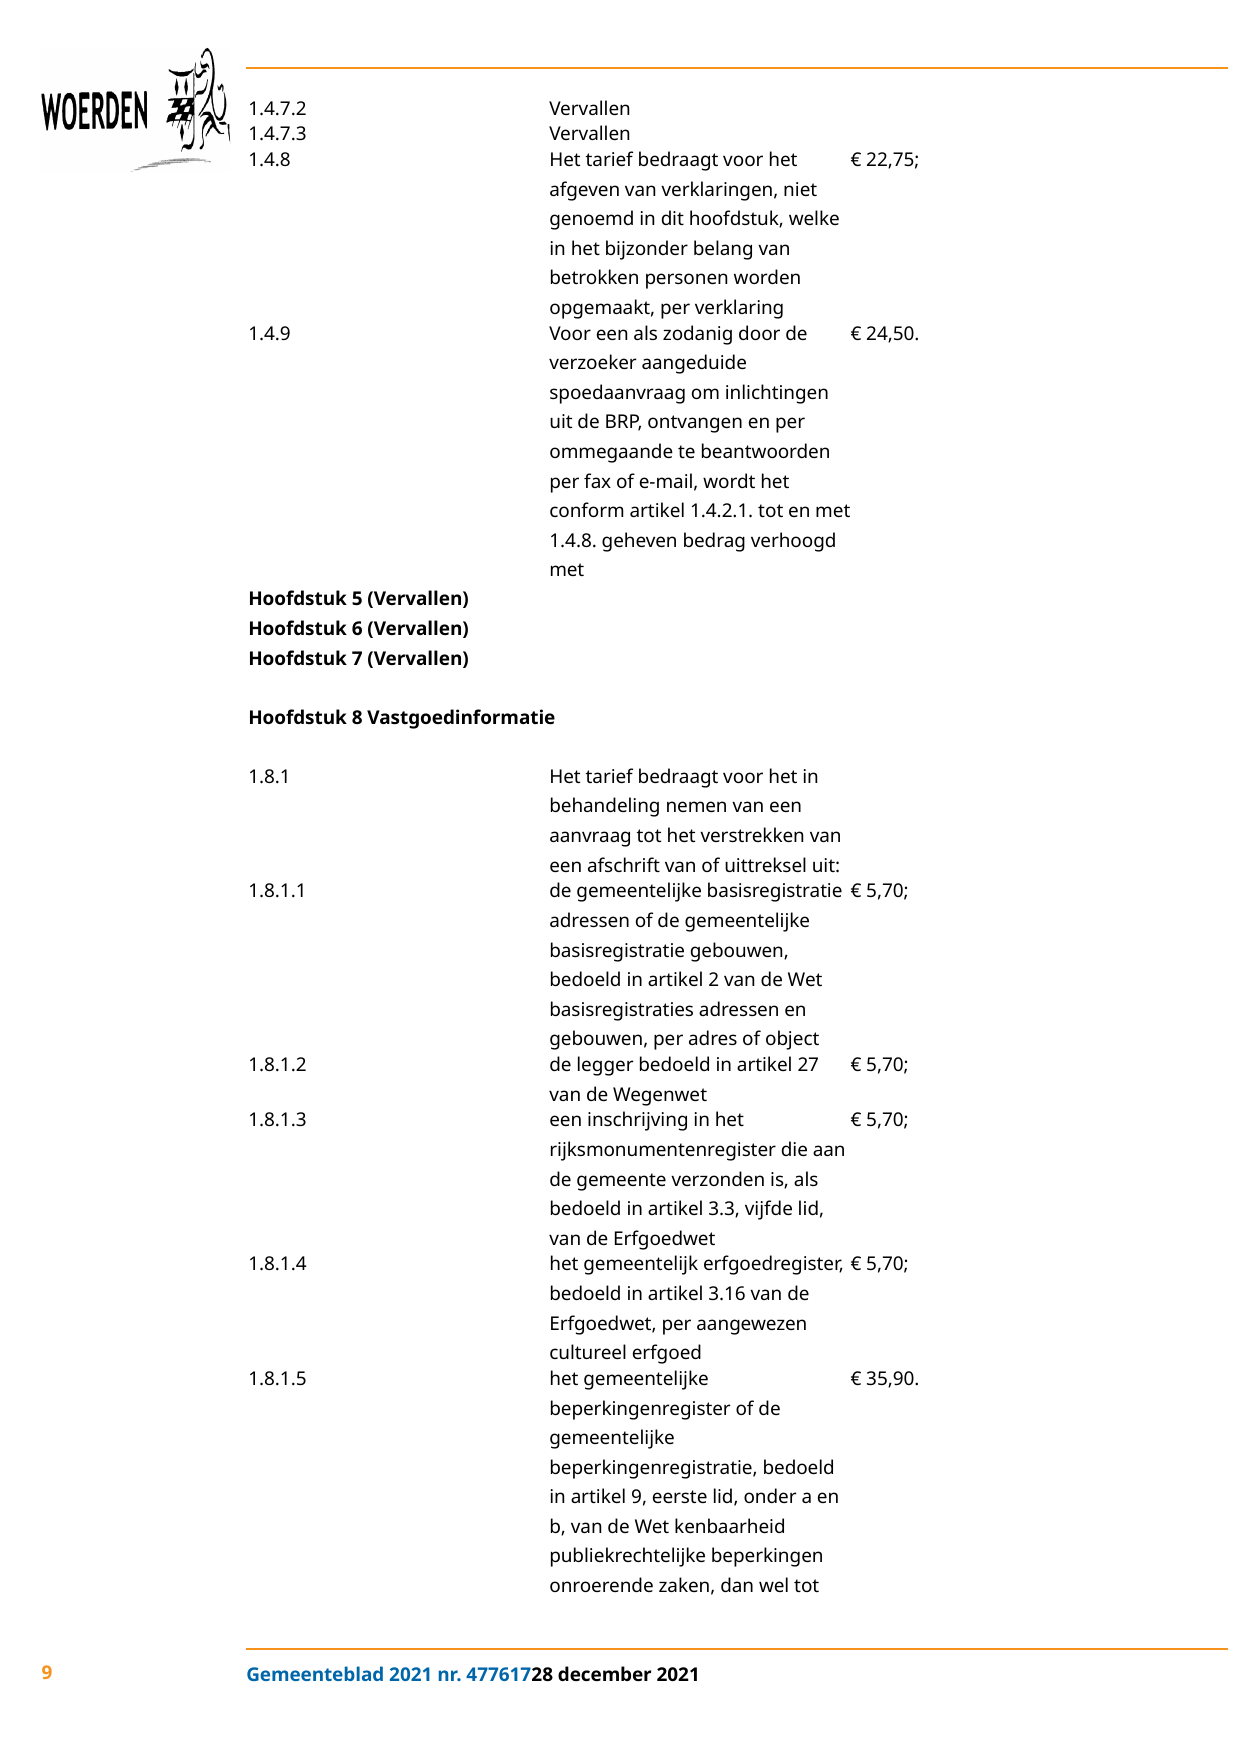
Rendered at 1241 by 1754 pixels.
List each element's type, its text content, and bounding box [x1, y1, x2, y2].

table_cell het gemeentelijke beperkingenregister of de gemeentelijke beperkingenregistratie, bedoeld in artikel 9, eerste lid, onder a en b, van de Wet kenbaarheid publiekrechtelijke beperkingen onroerende zaken, dan wel tot [549, 1365, 850, 1598]
table_header [850, 763, 1152, 878]
text Hoofdstuk 8 Vastgoedinformatie [248, 704, 1152, 729]
text Hoofdstuk 6 (Vervallen) [248, 615, 1152, 641]
table_cell 1.4.9 [248, 320, 549, 582]
table_cell het gemeentelijk erfgoedregister, bedoeld in artikel 3.16 van de Erfgoedwet, per aangewezen cultureel erfgoed [549, 1251, 850, 1365]
table_cell de legger bedoeld in artikel 27 van de Wegenwet [549, 1051, 850, 1107]
table_cell Vervallen [549, 121, 850, 146]
table_cell € 22,75; [850, 146, 1152, 320]
picture [41, 47, 231, 172]
table_cell € 5,70; [850, 1051, 1152, 1107]
table_cell [850, 121, 1152, 146]
text Hoofdstuk 7 (Vervallen) [248, 645, 1152, 670]
table_cell 1.4.8 [248, 146, 549, 320]
table_cell Voor een als zodanig door de verzoeker aangeduide spoedaanvraag om inlichtingen uit de BRP, ontvangen en per ommegaande te beantwoorden per fax of e-mail, wordt het conform artikel 1.4.2.1. tot en met 1.4.8. geheven bedrag verhoogd met [549, 320, 850, 582]
table_cell € 5,70; [850, 1251, 1152, 1365]
table_cell 1.8.1.2 [248, 1051, 549, 1107]
table_cell 1.8.1.1 [248, 878, 549, 1051]
table_cell € 24,50. [850, 320, 1152, 582]
table_cell Vervallen [549, 95, 850, 121]
table_cell een inschrijving in het rijksmonumentenregister die aan de gemeente verzonden is, als bedoeld in artikel 3.3, vijfde lid, van de Erfgoedwet [549, 1107, 850, 1251]
table_cell € 5,70; [850, 878, 1152, 1051]
table_cell 1.4.7.3 [248, 121, 549, 146]
table_cell 1.8.1.5 [248, 1365, 549, 1598]
table_cell 1.4.7.2 [248, 95, 549, 121]
table_header Het tarief bedraagt voor het in behandeling nemen van een aanvraag tot het verstrekken van een afschrift van of uittreksel uit: [549, 763, 850, 878]
table_cell € 35,90. [850, 1365, 1152, 1598]
table_cell 1.8.1.4 [248, 1251, 549, 1365]
table_cell de gemeentelijke basisregistratie adressen of de gemeentelijke basisregistratie gebouwen, bedoeld in artikel 2 van de Wet basisregistraties adressen en gebouwen, per adres of object [549, 878, 850, 1051]
table_cell Het tarief bedraagt voor het afgeven van verklaringen, niet genoemd in dit hoofdstuk, welke in het bijzonder belang van betrokken personen worden opgemaakt, per verklaring [549, 146, 850, 320]
table_cell 1.8.1.3 [248, 1107, 549, 1251]
table_cell € 5,70; [850, 1107, 1152, 1251]
text Hoofdstuk 5 (Vervallen) [248, 586, 1152, 611]
table_cell [850, 95, 1152, 121]
table_header 1.8.1 [248, 763, 549, 878]
